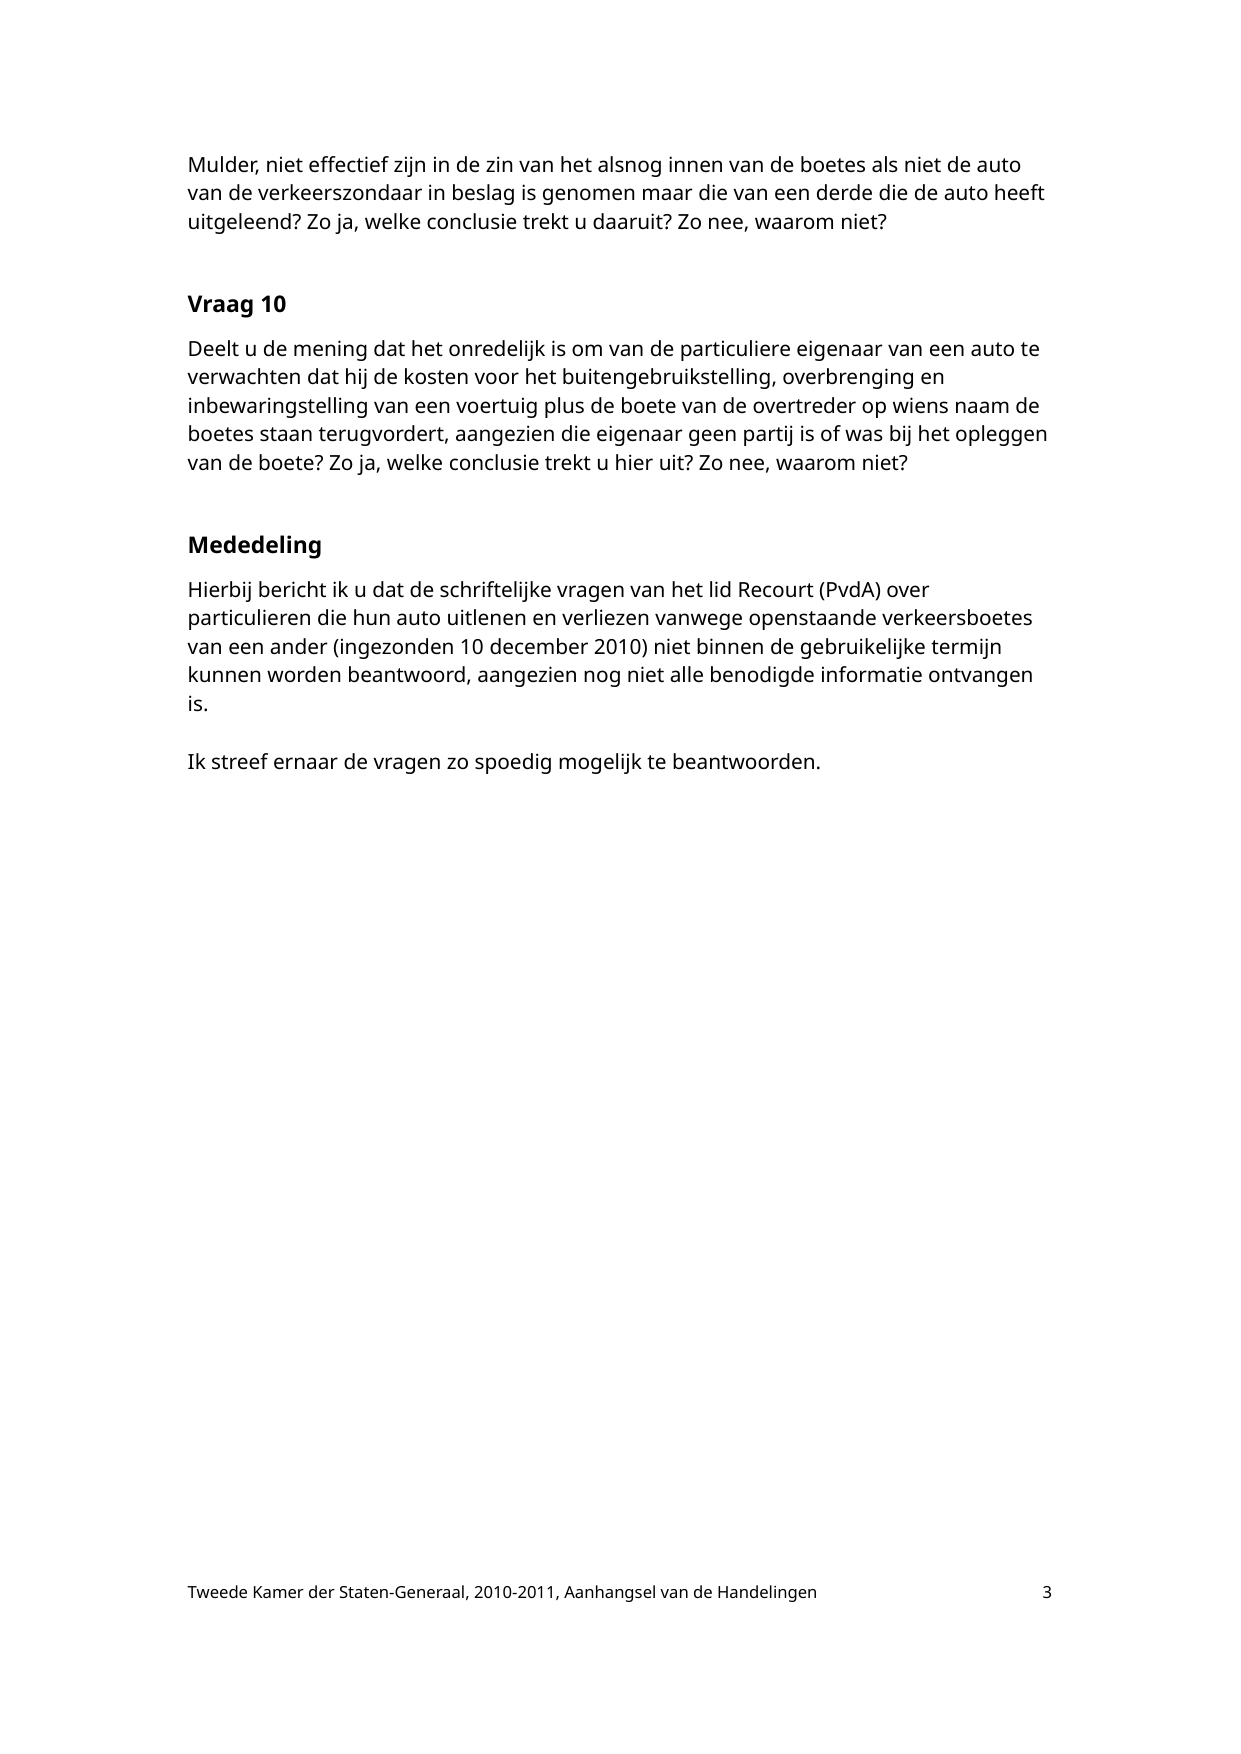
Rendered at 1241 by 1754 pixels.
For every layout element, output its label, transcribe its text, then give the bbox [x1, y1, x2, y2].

subtitle Mededeling [187, 529, 1053, 560]
text Deelt u de mening dat het onredelijk is om van de particuliere eigenaar van een auto te verwachten dat hij de kosten voor het buitengebruikstelling, overbrenging en inbewaringstelling van een voertuig plus de boete van de overtreder op wiens naam de boetes staan terugvordert, aangezien die eigenaar geen partij is of was bij het opleggen van de boete? Zo ja, welke conclusie trekt u hier uit? Zo nee, waarom niet? [187, 334, 1053, 476]
text Mulder, niet effectief zijn in de zin van het alsnog innen van de boetes als niet de auto van de verkeerszondaar in beslag is genomen maar die van een derde die de auto heeft uitgeleend? Zo ja, welke conclusie trekt u daaruit? Zo nee, waarom niet? [187, 150, 1053, 235]
subtitle Vraag 10 [187, 288, 1053, 319]
text Ik streef ernaar de vragen zo spoedig mogelijk te beantwoorden. [187, 747, 1053, 776]
text Hierbij bericht ik u dat de schriftelijke vragen van het lid Recourt (PvdA) over particulieren die hun auto uitlenen en verliezen vanwege openstaande verkeersboetes van een ander (ingezonden 10 december 2010) niet binnen de gebruikelijke termijn kunnen worden beantwoord, aangezien nog niet alle benodigde informatie ontvangen is. [187, 575, 1053, 717]
